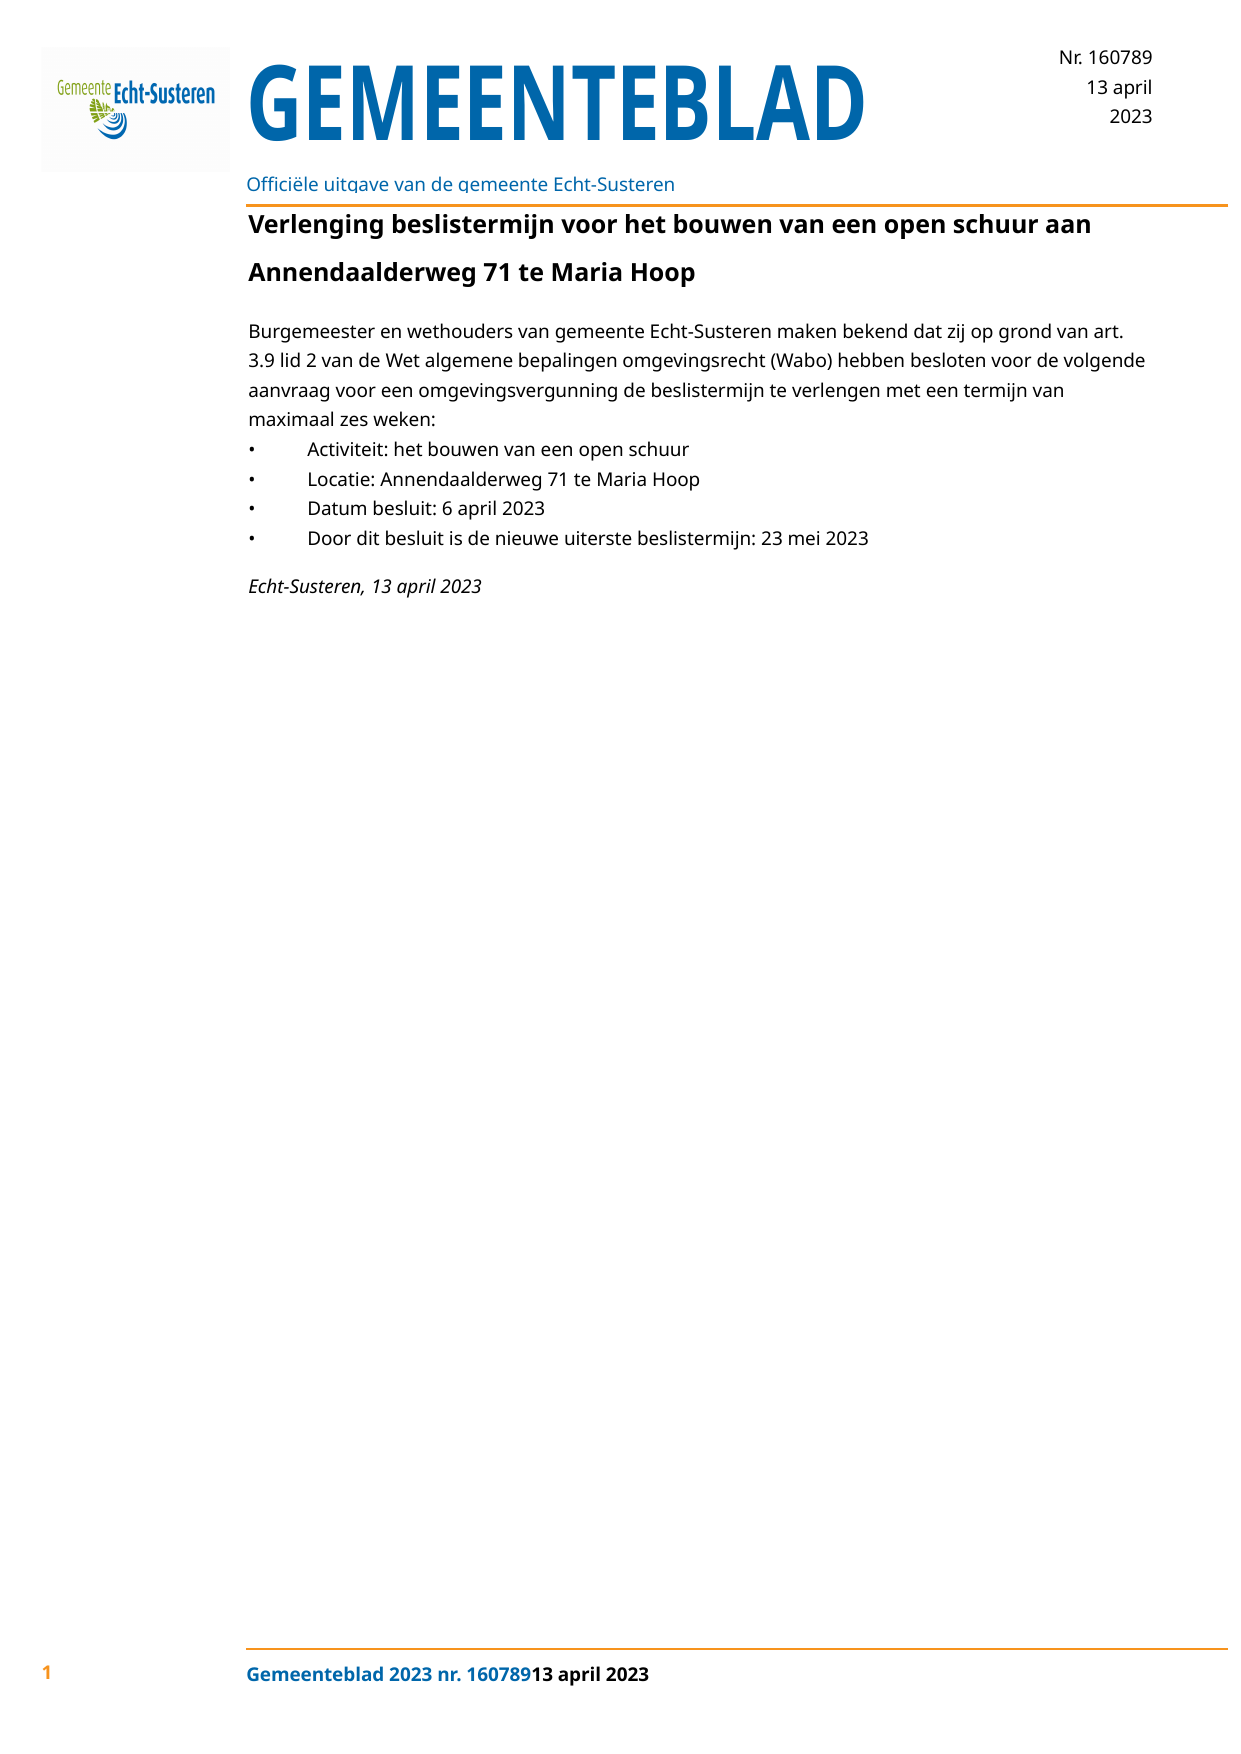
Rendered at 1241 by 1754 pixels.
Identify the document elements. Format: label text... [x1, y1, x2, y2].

text Echt-Susteren, 13 april 2023 [248, 573, 1152, 598]
picture [41, 47, 231, 172]
list Activiteit: het bouwen van een open schuur [248, 436, 1152, 462]
text Verlenging beslistermijn voor het bouwen van een open schuur aan Annendaalderweg 71 te Maria Hoop [248, 207, 1152, 288]
list Datum besluit: 6 april 2023 [248, 495, 1152, 521]
text Burgemeester en wethouders van gemeente Echt-Susteren maken bekend dat zij op grond van art. 3.9 lid 2 van de Wet algemene bepalingen omgevingsrecht (Wabo) hebben besloten voor de volgende aanvraag voor een omgevingsvergunning de beslistermijn te verlengen met een termijn van maximaal zes weken: [248, 318, 1152, 432]
list Door dit besluit is de nieuwe uiterste beslistermijn: 23 mei 2023 [248, 525, 1152, 551]
list Locatie: Annendaalderweg 71 te Maria Hoop [248, 466, 1152, 492]
